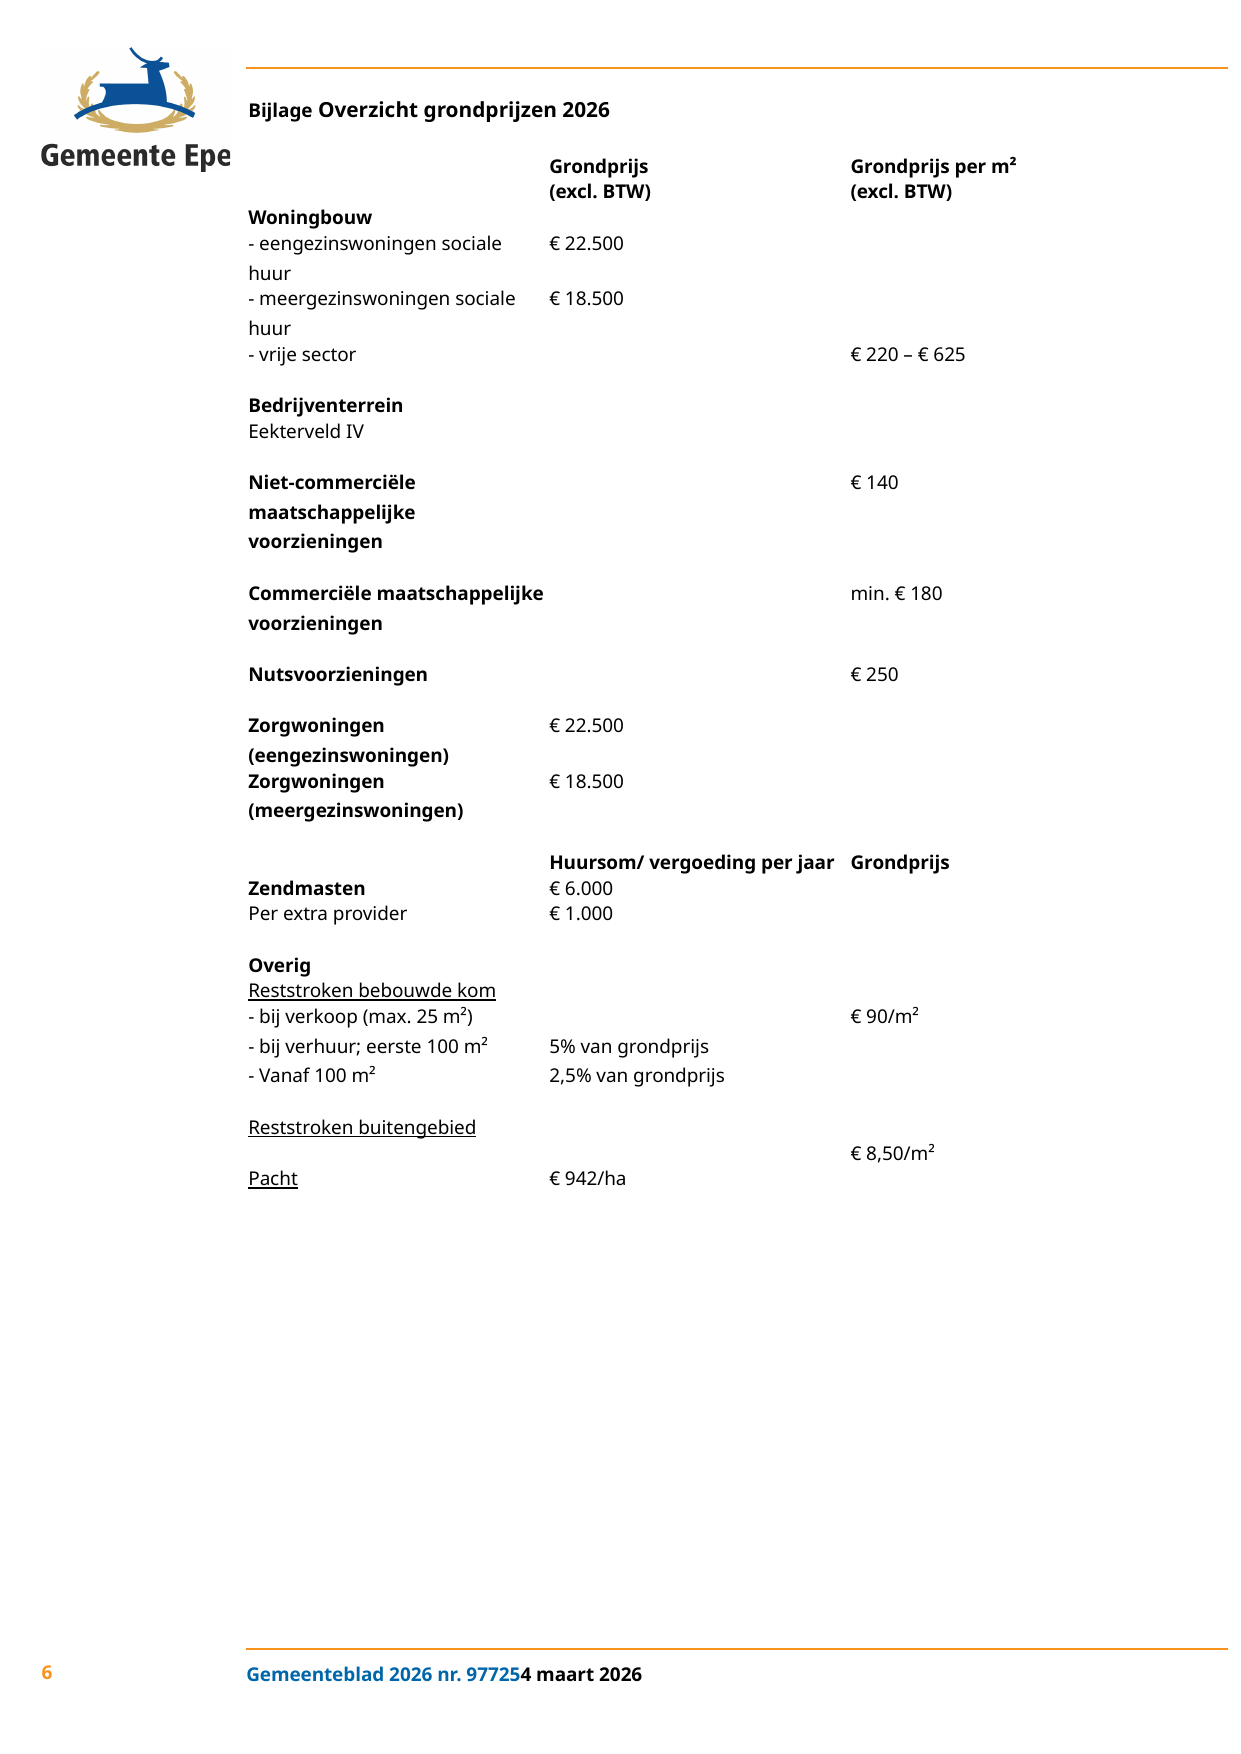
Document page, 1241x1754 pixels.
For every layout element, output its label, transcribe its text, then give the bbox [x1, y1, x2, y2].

text Bijlage Overzicht grondprijzen 2026 [248, 95, 1152, 123]
table_cell [248, 687, 549, 713]
table_cell [850, 1165, 1152, 1191]
table_cell [850, 900, 1152, 926]
table_cell [549, 926, 850, 952]
table_cell [850, 768, 1152, 823]
table_cell [850, 205, 1152, 230]
table_cell € 8,50/m² [850, 1140, 1152, 1165]
table_cell € 140 [850, 470, 1152, 554]
table_cell [549, 205, 850, 230]
table_cell [248, 1088, 549, 1114]
table_cell € 1.000 [549, 900, 850, 926]
table_cell € 22.500 [549, 230, 850, 286]
table_cell [850, 1088, 1152, 1114]
table_cell [850, 554, 1152, 580]
table_cell [549, 823, 850, 849]
table_cell Overig [248, 952, 549, 978]
table_cell (excl. BTW) [549, 179, 850, 204]
table_cell [850, 444, 1152, 469]
table_cell Bedrijventerrein [248, 392, 549, 418]
table_cell [248, 849, 549, 875]
table_cell Woningbouw [248, 205, 549, 230]
table_cell Zorgwoningen (meergezinswoningen) [248, 768, 549, 823]
table_cell - eengezinswoningen sociale huur [248, 230, 549, 286]
table_cell [549, 1140, 850, 1165]
table_cell € 22.500 [549, 713, 850, 768]
table_cell [850, 635, 1152, 661]
table_cell min. € 180 [850, 580, 1152, 635]
table_cell Pacht [248, 1165, 549, 1191]
table_cell [549, 580, 850, 635]
table_cell Eekterveld IV [248, 418, 549, 444]
table_cell Niet-commerciële maatschappelijke voorzieningen [248, 470, 549, 554]
table_cell [549, 978, 850, 1003]
table_cell [549, 1114, 850, 1140]
table_cell € 6.000 [549, 875, 850, 900]
table_cell [248, 554, 549, 580]
table_cell (excl. BTW) [850, 179, 1152, 204]
table_cell [248, 926, 549, 952]
table_cell Reststroken buitengebied [248, 1114, 549, 1140]
table_header Grondprijs per m² [850, 153, 1152, 179]
table_cell Nutsvoorzieningen [248, 661, 549, 687]
table_cell [248, 635, 549, 661]
table_cell [549, 341, 850, 367]
table_cell Zendmasten [248, 875, 549, 900]
table_cell [850, 1114, 1152, 1140]
table_header [248, 153, 549, 179]
table_cell [850, 978, 1152, 1003]
table_cell € 220 – € 625 [850, 341, 1152, 367]
table_cell Grondprijs [850, 849, 1152, 875]
picture [41, 47, 231, 172]
table_cell 5% van grondprijs 2,5% van grondprijs [549, 1003, 850, 1088]
table_cell [248, 823, 549, 849]
table_cell [850, 875, 1152, 900]
table_cell [549, 1088, 850, 1114]
table_cell € 942/ha [549, 1165, 850, 1191]
table_header Grondprijs [549, 153, 850, 179]
table_cell Commerciële maatschappelijke voorzieningen [248, 580, 549, 635]
table_cell [248, 444, 549, 469]
table_cell Per extra provider [248, 900, 549, 926]
table_cell [850, 367, 1152, 392]
table_cell [549, 418, 850, 444]
table_cell [850, 392, 1152, 418]
table_cell [549, 367, 850, 392]
table_cell [248, 367, 549, 392]
table_cell Zorgwoningen (eengezinswoningen) [248, 713, 549, 768]
table_cell - meergezinswoningen sociale huur [248, 286, 549, 341]
table_cell [850, 713, 1152, 768]
table_cell [549, 661, 850, 687]
table_cell [549, 392, 850, 418]
table_cell [850, 230, 1152, 286]
table_cell [850, 952, 1152, 978]
table_cell [549, 470, 850, 554]
table_cell [850, 687, 1152, 713]
table_cell [248, 179, 549, 204]
table_cell [850, 823, 1152, 849]
table_cell [549, 554, 850, 580]
table_cell € 18.500 [549, 286, 850, 341]
table_cell [549, 444, 850, 469]
table_cell [549, 635, 850, 661]
table_cell Reststroken bebouwde kom [248, 978, 549, 1003]
table_cell - bij verkoop (max. 25 m²) - bij verhuur; eerste 100 m² - Vanaf 100 m² [248, 1003, 549, 1088]
table_cell € 90/m² [850, 1003, 1152, 1088]
table_cell Huursom/ vergoeding per jaar [549, 849, 850, 875]
table_cell [248, 1140, 549, 1165]
table_cell [549, 952, 850, 978]
table_cell € 250 [850, 661, 1152, 687]
table_cell [850, 418, 1152, 444]
table_cell € 18.500 [549, 768, 850, 823]
table_cell [850, 286, 1152, 341]
table_cell [549, 687, 850, 713]
table_cell [850, 926, 1152, 952]
table_cell - vrije sector [248, 341, 549, 367]
